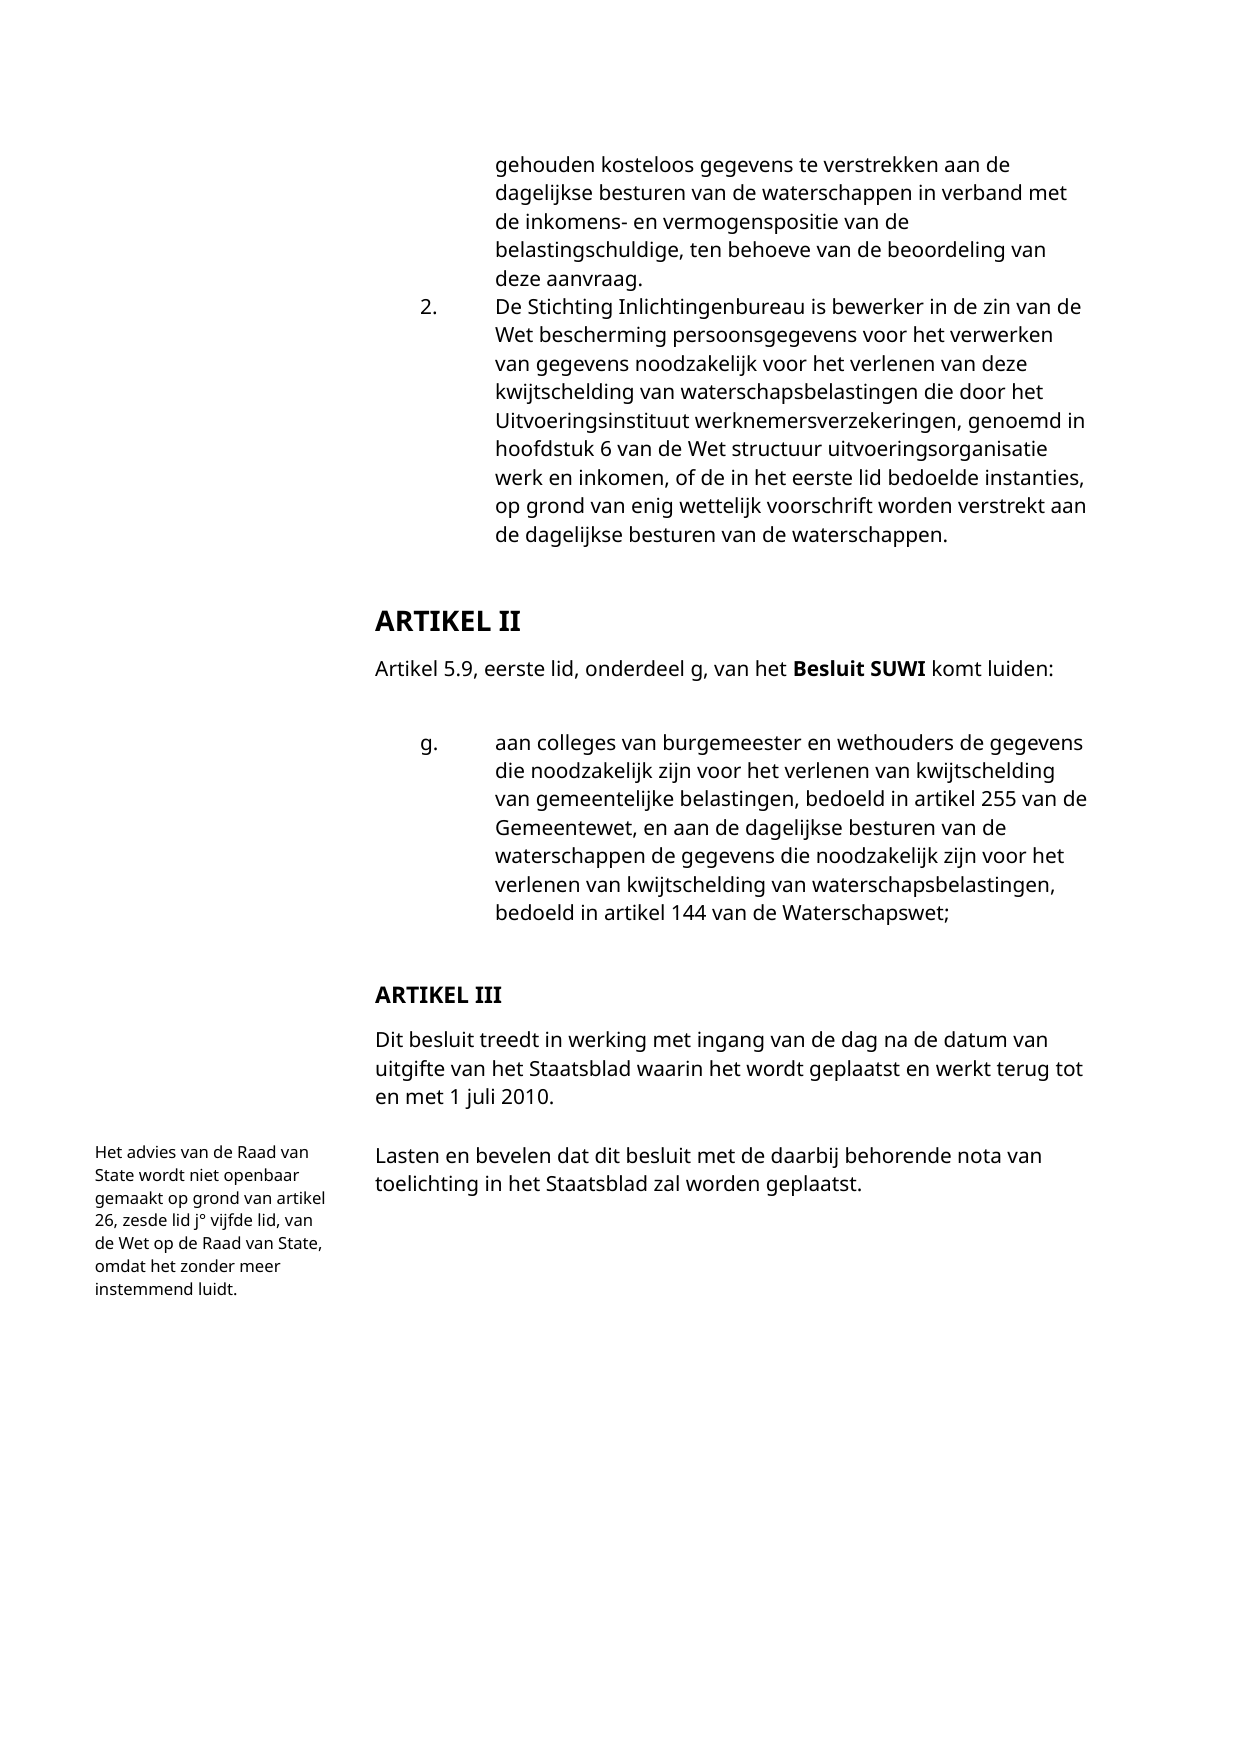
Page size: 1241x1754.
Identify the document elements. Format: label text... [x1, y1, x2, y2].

text Lasten en bevelen dat dit besluit met de daarbij behorende nota van toelichting in het Staatsblad zal worden geplaatst. [375, 1141, 1090, 1198]
list gehouden kosteloos gegevens te verstrekken aan de dagelijkse besturen van de waterschappen in verband met de inkomens- en vermogenspositie van de belastingschuldige, ten behoeve van de beoordeling van deze aanvraag. [420, 150, 1090, 292]
subtitle ARTIKEL III [375, 979, 1090, 1011]
list De Stichting Inlichtingenbureau is bewerker in de zin van de Wet bescherming persoonsgegevens voor het verwerken van gegevens noodzakelijk voor het verlenen van deze kwijtschelding van waterschapsbelastingen die door het Uitvoeringsinstituut werknemersverzekeringen, genoemd in hoofdstuk 6 van de Wet structuur uitvoeringsorganisatie werk en inkomen, of de in het eerste lid bedoelde instanties, op grond van enig wettelijk voorschrift worden verstrekt aan de dagelijkse besturen van de waterschappen. [420, 292, 1090, 548]
text Artikel 5.9, eerste lid, onderdeel g, van het Besluit SUWI komt luiden: [375, 654, 1090, 683]
subtitle ARTIKEL II [375, 601, 1090, 639]
list aan colleges van burgemeester en wethouders de gegevens die noodzakelijk zijn voor het verlenen van kwijtschelding van gemeentelijke belastingen, bedoeld in artikel 255 van de Gemeentewet, en aan de dagelijkse besturen van de waterschappen de gegevens die noodzakelijk zijn voor het verlenen van kwijtschelding van waterschapsbelastingen, bedoeld in artikel 144 van de Waterschapswet; [420, 728, 1090, 927]
text Dit besluit treedt in werking met ingang van de dag na de datum van uitgifte van het Staatsblad waarin het wordt geplaatst en werkt terug tot en met 1 juli 2010. [375, 1026, 1090, 1111]
text Het advies van de Raad van State wordt niet openbaar gemaakt op grond van artikel 26, zesde lid j° vijfde lid, van de Wet op de Raad van State, omdat het zonder meer instemmend luidt. [94, 1141, 328, 1300]
